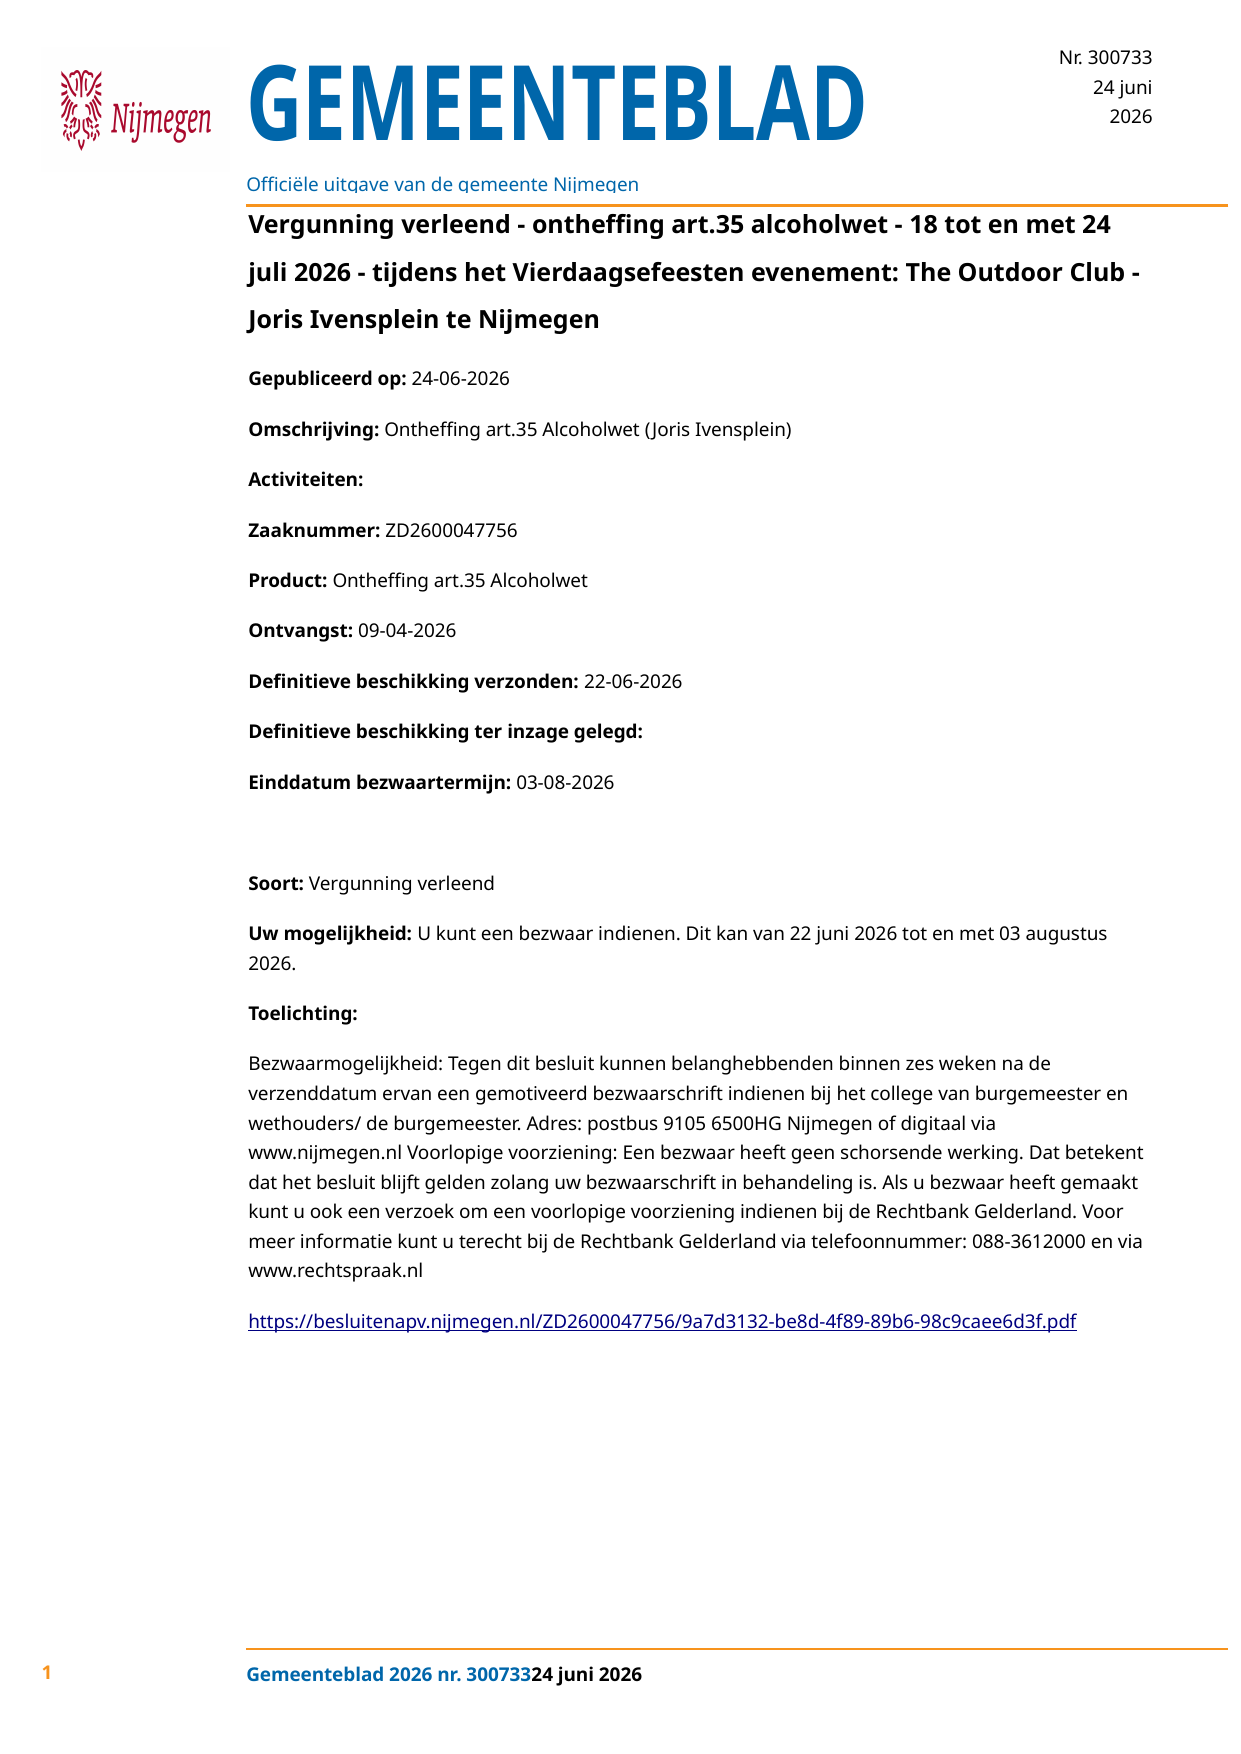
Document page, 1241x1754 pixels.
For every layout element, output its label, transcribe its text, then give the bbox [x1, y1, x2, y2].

text https://besluitenapv.nijmegen.nl/ZD2600047756/9a7d3132-be8d-4f89-89b6-98c9caee6d3f.pdf [248, 1308, 1152, 1334]
text Vergunning verleend - ontheffing art.35 alcoholwet - 18 tot en met 24 juli 2026 - tijdens het Vierdaagsefeesten evenement: The Outdoor Club - Joris Ivensplein te Nijmegen [248, 207, 1152, 336]
text Omschrijving: Ontheffing art.35 Alcoholwet (Joris Ivensplein) [248, 416, 1152, 442]
text Zaaknummer: ZD2600047756 [248, 517, 1152, 542]
text Product: Ontheffing art.35 Alcoholwet [248, 567, 1152, 593]
text Definitieve beschikking verzonden: 22-06-2026 [248, 668, 1152, 694]
text Toelichting: [248, 1000, 1152, 1026]
text Bezwaarmogelijkheid: Tegen dit besluit kunnen belanghebbenden binnen zes weken na de verzenddatum ervan een gemotiveerd bezwaarschrift indienen bij het college van burgemeester en wethouders/ de burgemeester. Adres: postbus 9105 6500HG Nijmegen of digitaal via www.nijmegen.nl Voorlopige voorziening: Een bezwaar heeft geen schorsende werking. Dat betekent dat het besluit blijft gelden zolang uw bezwaarschrift in behandeling is. Als u bezwaar heeft gemaakt kunt u ook een verzoek om een voorlopige voorziening indienen bij de Rechtbank Gelderland. Voor meer informatie kunt u terecht bij de Rechtbank Gelderland via telefoonnummer: 088-3612000 en via www.rechtspraak.nl [248, 1051, 1152, 1283]
text Soort: Vergunning verleend [248, 870, 1152, 895]
text Gepubliceerd op: 24-06-2026 [248, 366, 1152, 391]
picture [41, 47, 231, 172]
text Ontvangst: 09-04-2026 [248, 618, 1152, 643]
text Definitieve beschikking ter inzage gelegd: [248, 718, 1152, 744]
text Activiteiten: [248, 466, 1152, 492]
text Einddatum bezwaartermijn: 03-08-2026 [248, 769, 1152, 794]
text Uw mogelijkheid: U kunt een bezwaar indienen. Dit kan van 22 juni 2026 tot en met 03 augustus 2026. [248, 920, 1152, 975]
